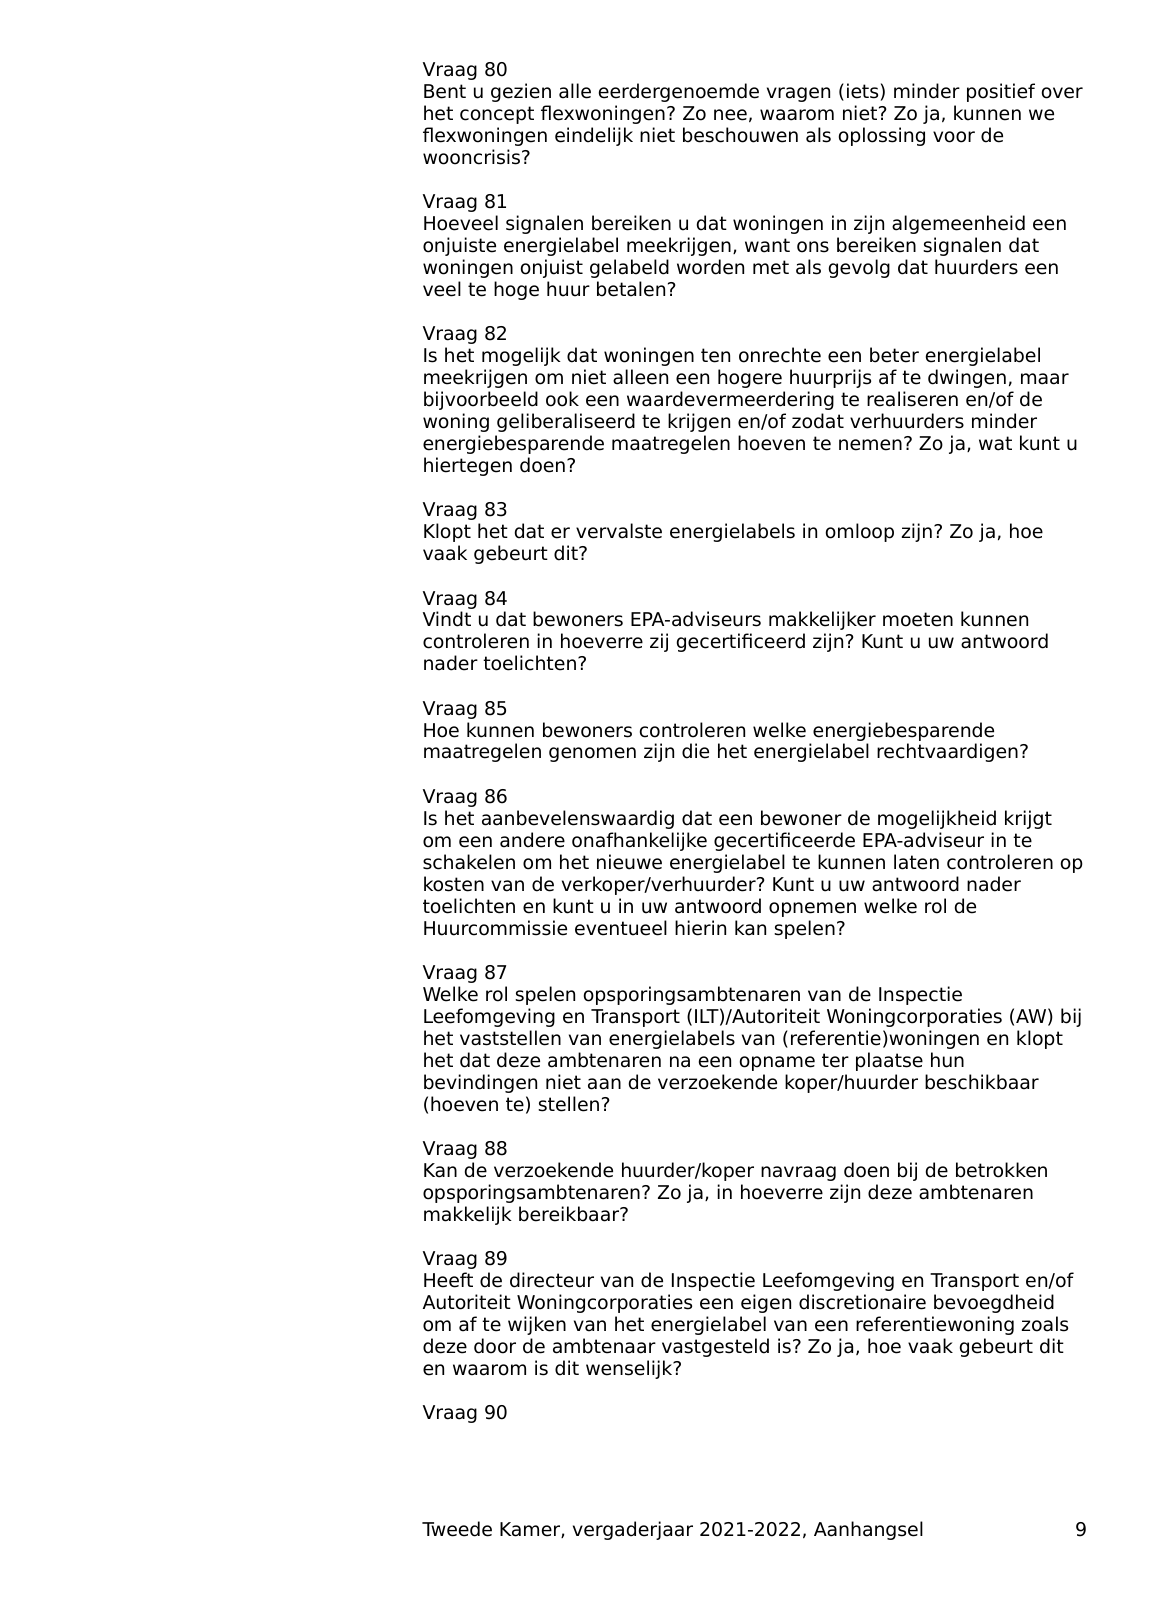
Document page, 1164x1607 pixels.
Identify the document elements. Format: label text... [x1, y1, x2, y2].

text Hoeveel signalen bereiken u dat woningen in zijn algemeenheid een onjuiste energielabel meekrijgen, want ons bereiken signalen dat woningen onjuist gelabeld worden met als gevolg dat huurders een veel te hoge huur betalen? [422, 213, 1087, 301]
text Vraag 80 [422, 59, 1087, 81]
text Kan de verzoekende huurder/koper navraag doen bij de betrokken opsporingsambtenaren? Zo ja, in hoeverre zijn deze ambtenaren makkelijk bereikbaar? [422, 1160, 1087, 1226]
text Is het mogelijk dat woningen ten onrechte een beter energielabel meekrijgen om niet alleen een hogere huurprijs af te dwingen, maar bijvoorbeeld ook een waardevermeerdering te realiseren en/of de woning geliberaliseerd te krijgen en/of zodat verhuurders minder energiebesparende maatregelen hoeven te nemen? Zo ja, wat kunt u hiertegen doen? [422, 345, 1087, 477]
text Heeft de directeur van de Inspectie Leefomgeving en Transport en/of Autoriteit Woningcorporaties een eigen discretionaire bevoegdheid om af te wijken van het energielabel van een referentiewoning zoals deze door de ambtenaar vastgesteld is? Zo ja, hoe vaak gebeurt dit en waarom is dit wenselijk? [422, 1270, 1087, 1380]
text Vraag 82 [422, 323, 1087, 345]
text Hoe kunnen bewoners controleren welke energiebesparende maatregelen genomen zijn die het energielabel rechtvaardigen? [422, 719, 1087, 763]
text Vraag 89 [422, 1248, 1087, 1270]
text Vraag 90 [422, 1402, 1087, 1424]
text Vraag 88 [422, 1138, 1087, 1160]
text Welke rol spelen opsporingsambtenaren van de Inspectie Leefomgeving en Transport (ILT)/Autoriteit Woningcorporaties (AW) bij het vaststellen van energielabels van (referentie)woningen en klopt het dat deze ambtenaren na een opname ter plaatse hun bevindingen niet aan de verzoekende koper/huurder beschikbaar (hoeven te) stellen? [422, 984, 1087, 1116]
text Is het aanbevelenswaardig dat een bewoner de mogelijkheid krijgt om een andere onafhankelijke gecertificeerde EPA-adviseur in te schakelen om het nieuwe energielabel te kunnen laten controleren op kosten van de verkoper/verhuurder? Kunt u uw antwoord nader toelichten en kunt u in uw antwoord opnemen welke rol de Huurcommissie eventueel hierin kan spelen? [422, 808, 1087, 939]
text Klopt het dat er vervalste energielabels in omloop zijn? Zo ja, hoe vaak gebeurt dit? [422, 521, 1087, 565]
text Vraag 83 [422, 499, 1087, 521]
text Vraag 85 [422, 697, 1087, 719]
text Bent u gezien alle eerdergenoemde vragen (iets) minder positief over het concept flexwoningen? Zo nee, waarom niet? Zo ja, kunnen we flexwoningen eindelijk niet beschouwen als oplossing voor de wooncrisis? [422, 81, 1087, 169]
text Vindt u dat bewoners EPA-adviseurs makkelijker moeten kunnen controleren in hoeverre zij gecertificeerd zijn? Kunt u uw antwoord nader toelichten? [422, 609, 1087, 675]
text Vraag 86 [422, 786, 1087, 808]
text Vraag 84 [422, 587, 1087, 609]
text Vraag 81 [422, 191, 1087, 213]
text Vraag 87 [422, 962, 1087, 984]
